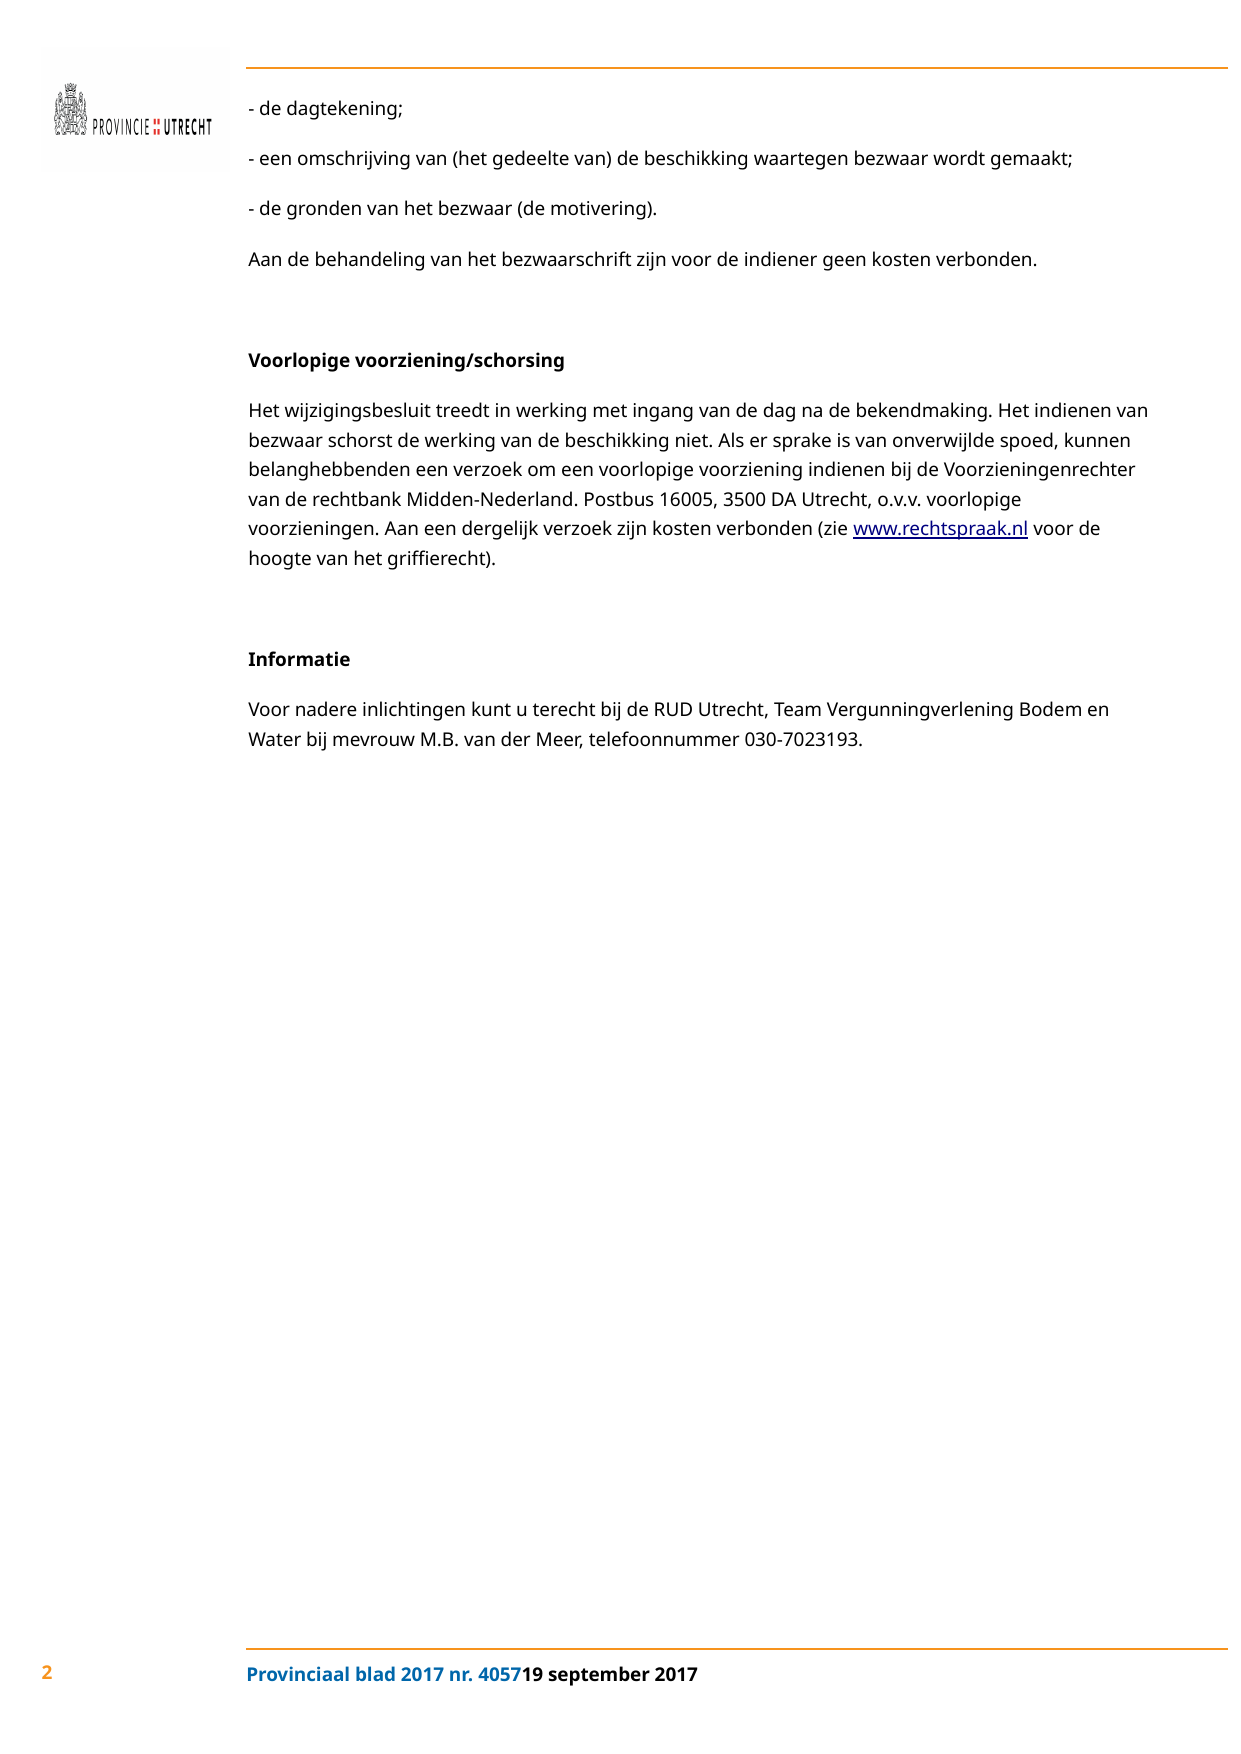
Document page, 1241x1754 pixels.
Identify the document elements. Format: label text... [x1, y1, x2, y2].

text Voorlopige voorziening/schorsing [248, 347, 1152, 373]
text - de dagtekening; [248, 95, 1152, 121]
text Informatie [248, 646, 1152, 672]
text - een omschrijving van (het gedeelte van) de beschikking waartegen bezwaar wordt gemaakt; [248, 145, 1152, 171]
text - de gronden van het bezwaar (de motivering). [248, 196, 1152, 221]
text Voor nadere inlichtingen kunt u terecht bij de RUD Utrecht, Team Vergunningverlening Bodem en Water bij mevrouw M.B. van der Meer, telefoonnummer 030-7023193. [248, 696, 1152, 752]
text Aan de behandeling van het bezwaarschrift zijn voor de indiener geen kosten verbonden. [248, 246, 1152, 272]
text Het wijzigingsbesluit treedt in werking met ingang van de dag na de bekendmaking. Het indienen van bezwaar schorst de werking van de beschikking niet. Als er sprake is van onverwijlde spoed, kunnen belanghebbenden een verzoek om een voorlopige voorziening indienen bij de Voorzieningenrechter van de rechtbank Midden-Nederland. Postbus 16005, 3500 DA Utrecht, o.v.v. voorlopige voorzieningen. Aan een dergelijk verzoek zijn kosten verbonden (zie www.rechtspraak.nl voor de hoogte van het griffierecht). [248, 397, 1152, 571]
picture [41, 47, 231, 172]
